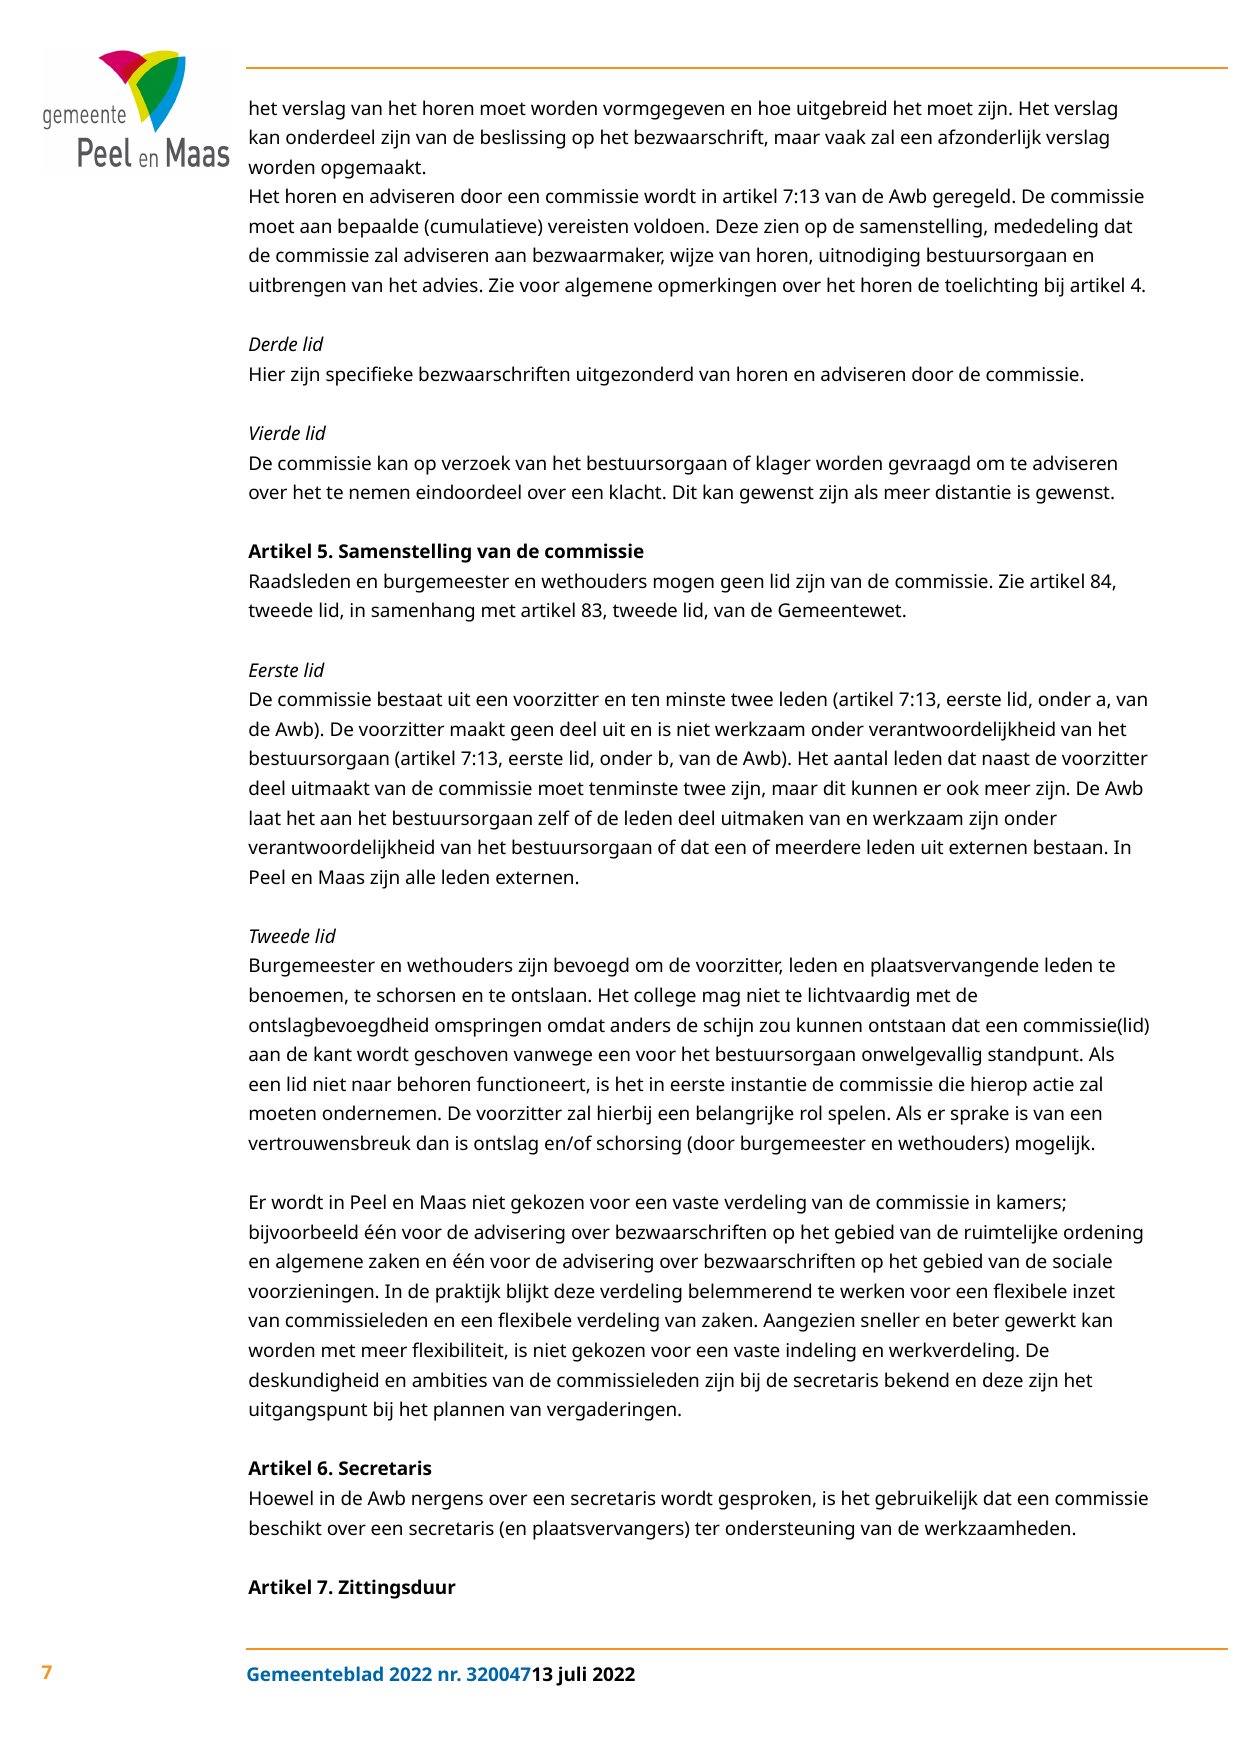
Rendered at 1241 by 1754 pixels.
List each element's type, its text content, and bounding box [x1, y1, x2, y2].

text Derde lid [248, 331, 1152, 357]
text Hoewel in de Awb nergens over een secretaris wordt gesproken, is het gebruikelijk dat een commissie beschikt over een secretaris (en plaatsvervangers) ter ondersteuning van de werkzaamheden. [248, 1485, 1152, 1541]
text Hier zijn specifieke bezwaarschriften uitgezonderd van horen en adviseren door de commissie. [248, 361, 1152, 387]
text Er wordt in Peel en Maas niet gekozen voor een vaste verdeling van de commissie in kamers; bijvoorbeeld één voor de advisering over bezwaarschriften op het gebied van de ruimtelijke ordening en algemene zaken en één voor de advisering over bezwaarschriften op het gebied van de sociale voorzieningen. In de praktijk blijkt deze verdeling belemmerend te werken voor een flexibele inzet van commissieleden en een flexibele verdeling van zaken. Aangezien sneller en beter gewerkt kan worden met meer flexibiliteit, is niet gekozen voor een vaste indeling en werkverdeling. De deskundigheid en ambities van de commissieleden zijn bij de secretaris bekend en deze zijn het uitgangspunt bij het plannen van vergaderingen. [248, 1189, 1152, 1422]
picture [41, 47, 231, 172]
text Artikel 7. Zittingsduur [248, 1574, 1152, 1600]
text Vierde lid [248, 420, 1152, 446]
text het verslag van het horen moet worden vormgegeven en hoe uitgebreid het moet zijn. Het verslag kan onderdeel zijn van de beslissing op het bezwaarschrift, maar vaak zal een afzonderlijk verslag worden opgemaakt. [248, 95, 1152, 180]
text Artikel 5. Samenstelling van de commissie [248, 538, 1152, 564]
text Tweede lid [248, 923, 1152, 949]
text Het horen en adviseren door een commissie wordt in artikel 7:13 van de Awb geregeld. De commissie moet aan bepaalde (cumulatieve) vereisten voldoen. Deze zien op de samenstelling, mededeling dat de commissie zal adviseren aan bezwaarmaker, wijze van horen, uitnodiging bestuursorgaan en uitbrengen van het advies. Zie voor algemene opmerkingen over het horen de toelichting bij artikel 4. [248, 183, 1152, 298]
text De commissie bestaat uit een voorzitter en ten minste twee leden (artikel 7:13, eerste lid, onder a, van de Awb). De voorzitter maakt geen deel uit en is niet werkzaam onder verantwoordelijkheid van het bestuursorgaan (artikel 7:13, eerste lid, onder b, van de Awb). Het aantal leden dat naast de voorzitter deel uitmaakt van de commissie moet tenminste twee zijn, maar dit kunnen er ook meer zijn. De Awb laat het aan het bestuursorgaan zelf of de leden deel uitmaken van en werkzaam zijn onder verantwoordelijkheid van het bestuursorgaan of dat een of meerdere leden uit externen bestaan. In Peel en Maas zijn alle leden externen. [248, 686, 1152, 890]
text Raadsleden en burgemeester en wethouders mogen geen lid zijn van de commissie. Zie artikel 84, tweede lid, in samenhang met artikel 83, tweede lid, van de Gemeentewet. [248, 568, 1152, 623]
text Artikel 6. Secretaris [248, 1456, 1152, 1481]
text Burgemeester en wethouders zijn bevoegd om de voorzitter, leden en plaatsvervangende leden te benoemen, te schorsen en te ontslaan. Het college mag niet te lichtvaardig met de ontslagbevoegdheid omspringen omdat anders de schijn zou kunnen ontstaan dat een commissie(lid) aan de kant wordt geschoven vanwege een voor het bestuursorgaan onwelgevallig standpunt. Als een lid niet naar behoren functioneert, is het in eerste instantie de commissie die hierop actie zal moeten ondernemen. De voorzitter zal hierbij een belangrijke rol spelen. Als er sprake is van een vertrouwensbreuk dan is ontslag en/of schorsing (door burgemeester en wethouders) mogelijk. [248, 953, 1152, 1156]
text De commissie kan op verzoek van het bestuursorgaan of klager worden gevraagd om te adviseren over het te nemen eindoordeel over een klacht. Dit kan gewenst zijn als meer distantie is gewenst. [248, 450, 1152, 505]
text Eerste lid [248, 657, 1152, 683]
